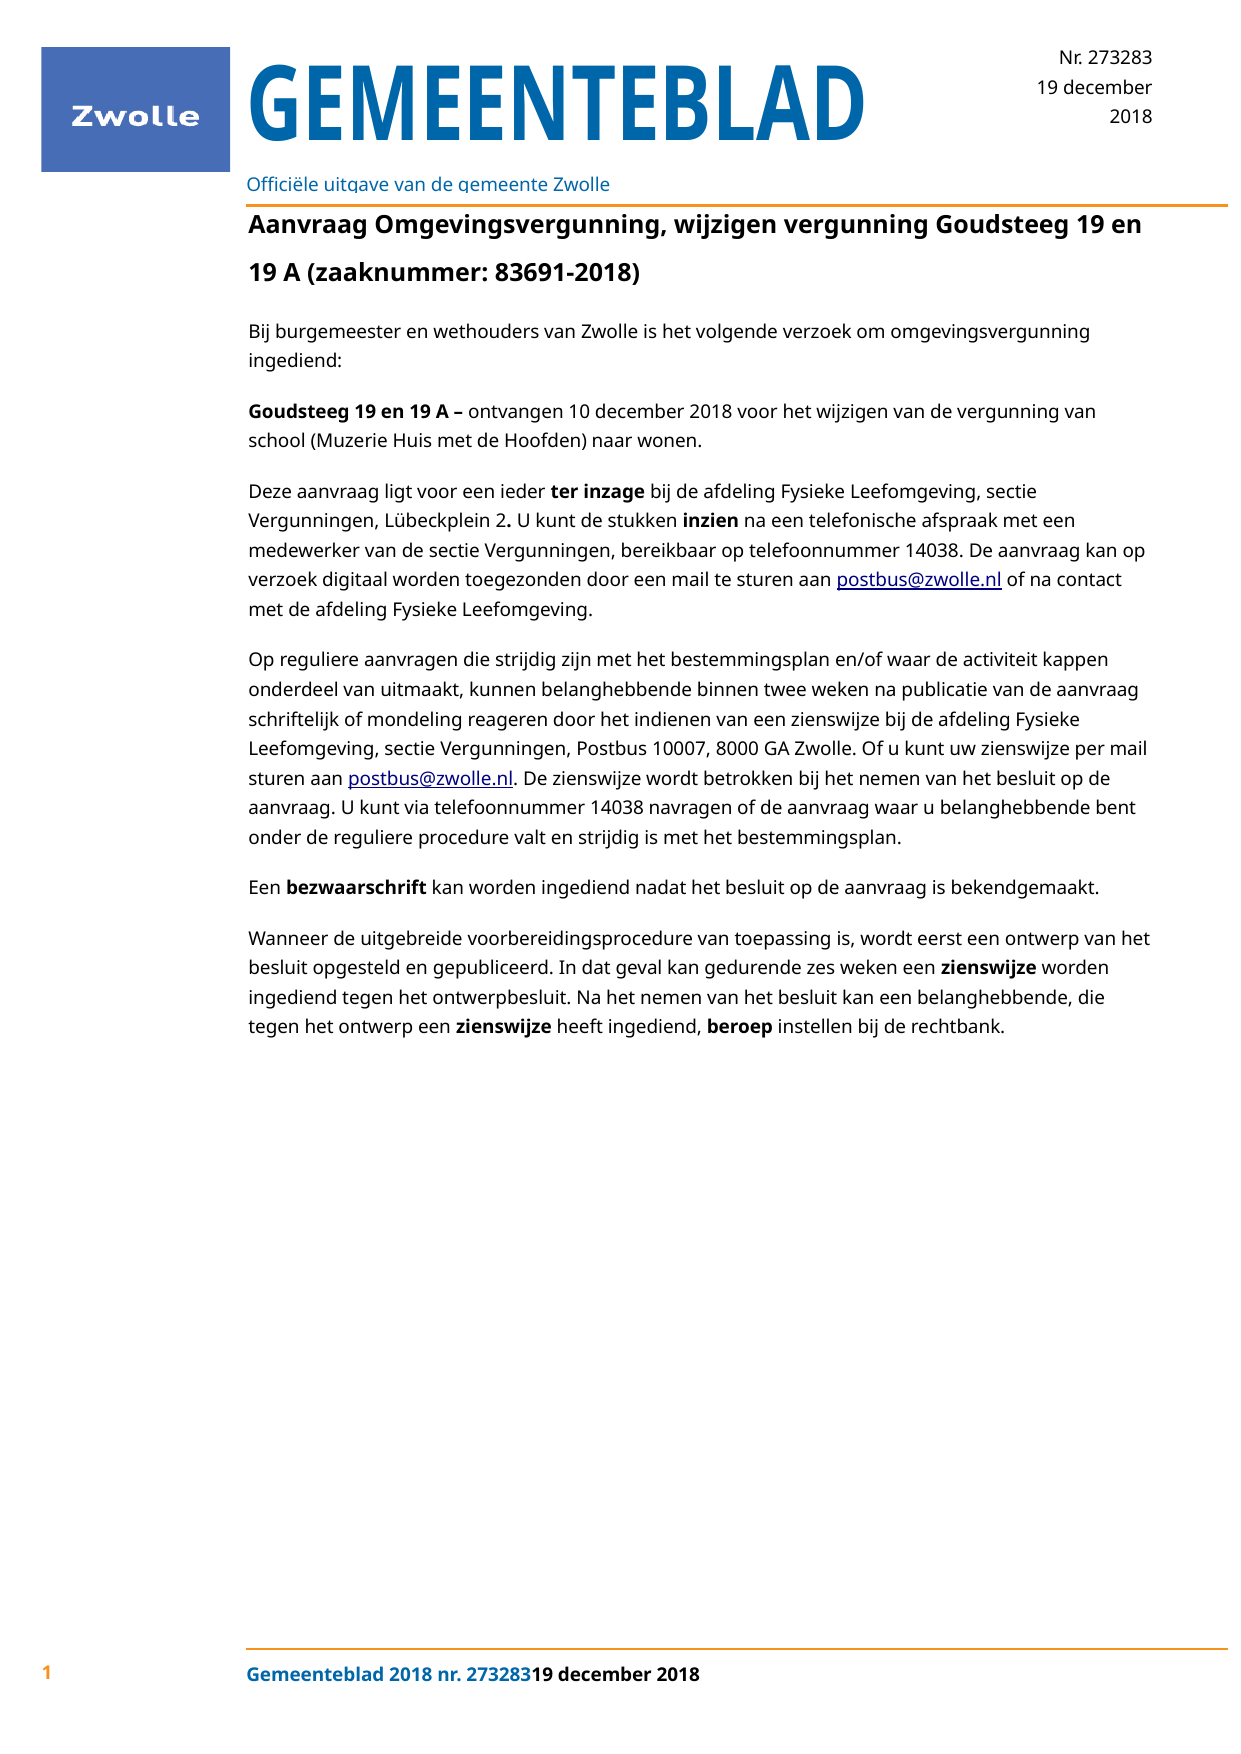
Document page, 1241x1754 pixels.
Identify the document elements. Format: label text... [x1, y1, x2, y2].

text Deze aanvraag ligt voor een ieder ter inzage bij de afdeling Fysieke Leefomgeving, sectie Vergunningen, Lübeckplein 2. U kunt de stukken inzien na een telefonische afspraak met een medewerker van de sectie Vergunningen, bereikbaar op telefoonnummer 14038. De aanvraag kan op verzoek digitaal worden toegezonden door een mail te sturen aan postbus@zwolle.nl of na contact met de afdeling Fysieke Leefomgeving. [248, 478, 1152, 622]
text Bij burgemeester en wethouders van Zwolle is het volgende verzoek om omgevingsvergunning ingediend: [248, 318, 1152, 373]
text Een bezwaarschrift kan worden ingediend nadat het besluit op de aanvraag is bekendgemaakt. [248, 874, 1152, 900]
text Aanvraag Omgevingsvergunning, wijzigen vergunning Goudsteeg 19 en 19 A (zaaknummer: 83691-2018) [248, 207, 1152, 288]
text Op reguliere aanvragen die strijdig zijn met het bestemmingsplan en/of waar de activiteit kappen onderdeel van uitmaakt, kunnen belanghebbende binnen twee weken na publicatie van de aanvraag schriftelijk of mondeling reageren door het indienen van een zienswijze bij de afdeling Fysieke Leefomgeving, sectie Vergunningen, Postbus 10007, 8000 GA Zwolle. Of u kunt uw zienswijze per mail sturen aan postbus@zwolle.nl. De zienswijze wordt betrokken bij het nemen van het besluit op de aanvraag. U kunt via telefoonnummer 14038 navragen of de aanvraag waar u belanghebbende bent onder de reguliere procedure valt en strijdig is met het bestemmingsplan. [248, 647, 1152, 850]
text Goudsteeg 19 en 19 A – ontvangen 10 december 2018 voor het wijzigen van de vergunning van school (Muzerie Huis met de Hoofden) naar wonen. [248, 398, 1152, 453]
text Wanneer de uitgebreide voorbereidingsprocedure van toepassing is, wordt eerst een ontwerp van het besluit opgesteld en gepubliceerd. In dat geval kan gedurende zes weken een zienswijze worden ingediend tegen het ontwerpbesluit. Na het nemen van het besluit kan een belanghebbende, die tegen het ontwerp een zienswijze heeft ingediend, beroep instellen bij de rechtbank. [248, 925, 1152, 1039]
picture [41, 47, 231, 172]
